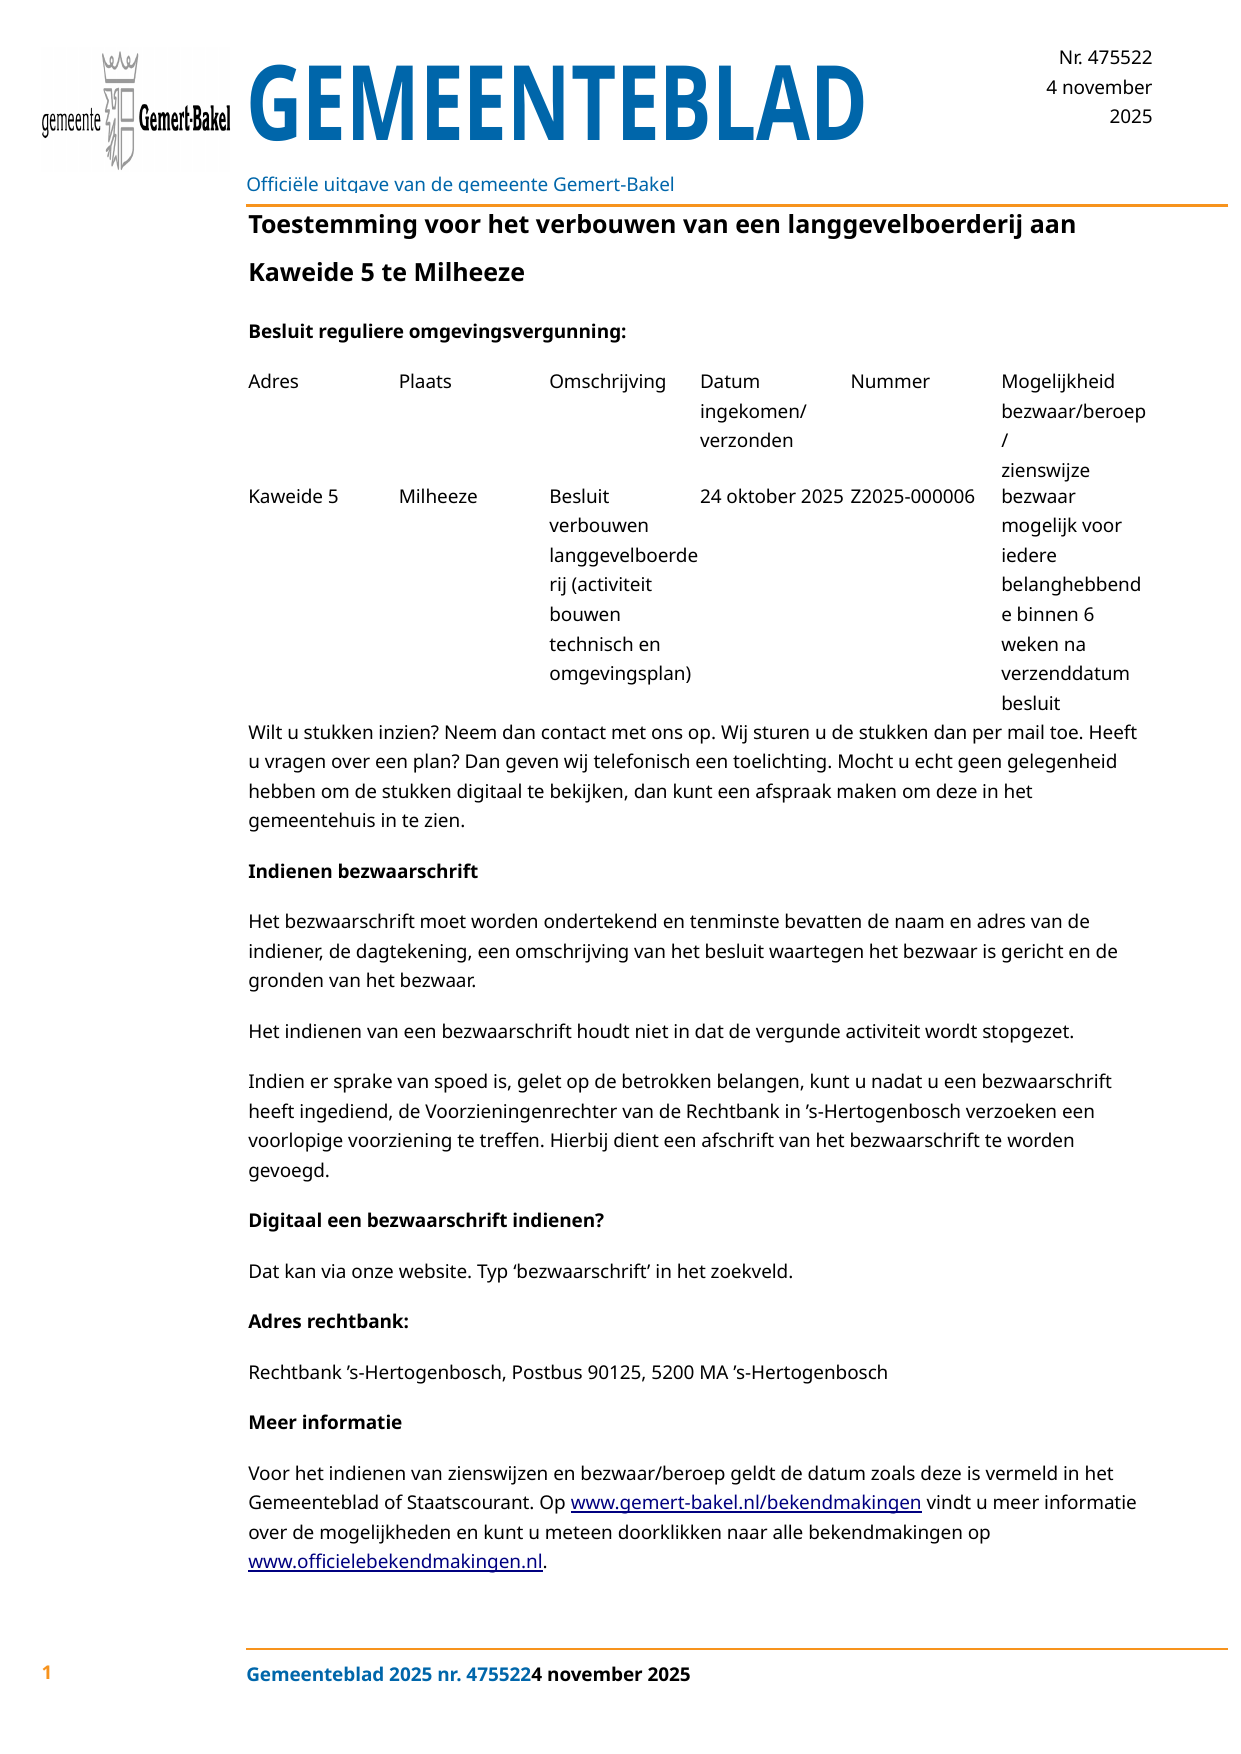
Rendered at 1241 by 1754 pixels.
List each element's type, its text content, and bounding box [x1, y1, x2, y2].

text Dat kan via onze website. Typ ‘bezwaarschrift’ in het zoekveld. [248, 1258, 1152, 1284]
text Het bezwaarschrift moet worden ondertekend en tenminste bevatten de naam en adres van de indiener, de dagtekening, een omschrijving van het besluit waartegen het bezwaar is gericht en de gronden van het bezwaar. [248, 908, 1152, 993]
table_header Omschrijving [549, 369, 700, 483]
table_cell Milheeze [399, 483, 549, 716]
table_header Nummer [850, 369, 1001, 483]
text Adres rechtbank: [248, 1308, 1152, 1334]
text Digitaal een bezwaarschrift indienen? [248, 1208, 1152, 1233]
text Rechtbank ’s-Hertogenbosch, Postbus 90125, 5200 MA ’s-Hertogenbosch [248, 1359, 1152, 1385]
table_cell Z2025-000006 [850, 483, 1001, 716]
text Voor het indienen van zienswijzen en bezwaar/beroep geldt de datum zoals deze is vermeld in het Gemeenteblad of Staatscourant. Op www.gemert-bakel.nl/bekendmakingen vindt u meer informatie over de mogelijkheden en kunt u meteen doorklikken naar alle bekendmakingen op www.officielebekendmakingen.nl. [248, 1460, 1152, 1574]
text Indienen bezwaarschrift [248, 858, 1152, 884]
table_cell Besluit verbouwen langgevelboerderij (activiteit bouwen technisch en omgevingsplan) [549, 483, 700, 716]
table_cell bezwaar mogelijk voor iedere belanghebbende binnen 6 weken na verzenddatum besluit [1001, 483, 1152, 716]
text Het indienen van een bezwaarschrift houdt niet in dat de vergunde activiteit wordt stopgezet. [248, 1018, 1152, 1044]
picture [41, 47, 231, 172]
table_header Plaats [399, 369, 549, 483]
table_cell Kaweide 5 [248, 483, 398, 716]
text Besluit reguliere omgevingsvergunning: [248, 318, 1152, 344]
text Indien er sprake van spoed is, gelet op de betrokken belangen, kunt u nadat u een bezwaarschrift heeft ingediend, de Voorzieningenrechter van de Rechtbank in ’s-Hertogenbosch verzoeken een voorlopige voorziening te treffen. Hierbij dient een afschrift van het bezwaarschrift te worden gevoegd. [248, 1068, 1152, 1183]
text Toestemming voor het verbouwen van een langgevelboerderij aan Kaweide 5 te Milheeze [248, 207, 1152, 288]
table_header Adres [248, 369, 398, 483]
text Meer informatie [248, 1409, 1152, 1435]
table_header Datum ingekomen/ verzonden [700, 369, 850, 483]
text Wilt u stukken inzien? Neem dan contact met ons op. Wij sturen u de stukken dan per mail toe. Heeft u vragen over een plan? Dan geven wij telefonisch een toelichting. Mocht u echt geen gelegenheid hebben om de stukken digitaal te bekijken, dan kunt een afspraak maken om deze in het gemeentehuis in te zien. [248, 719, 1152, 833]
table_header Mogelijkheid bezwaar/beroep/ zienswijze [1001, 369, 1152, 483]
table_cell 24 oktober 2025 [700, 483, 850, 716]
